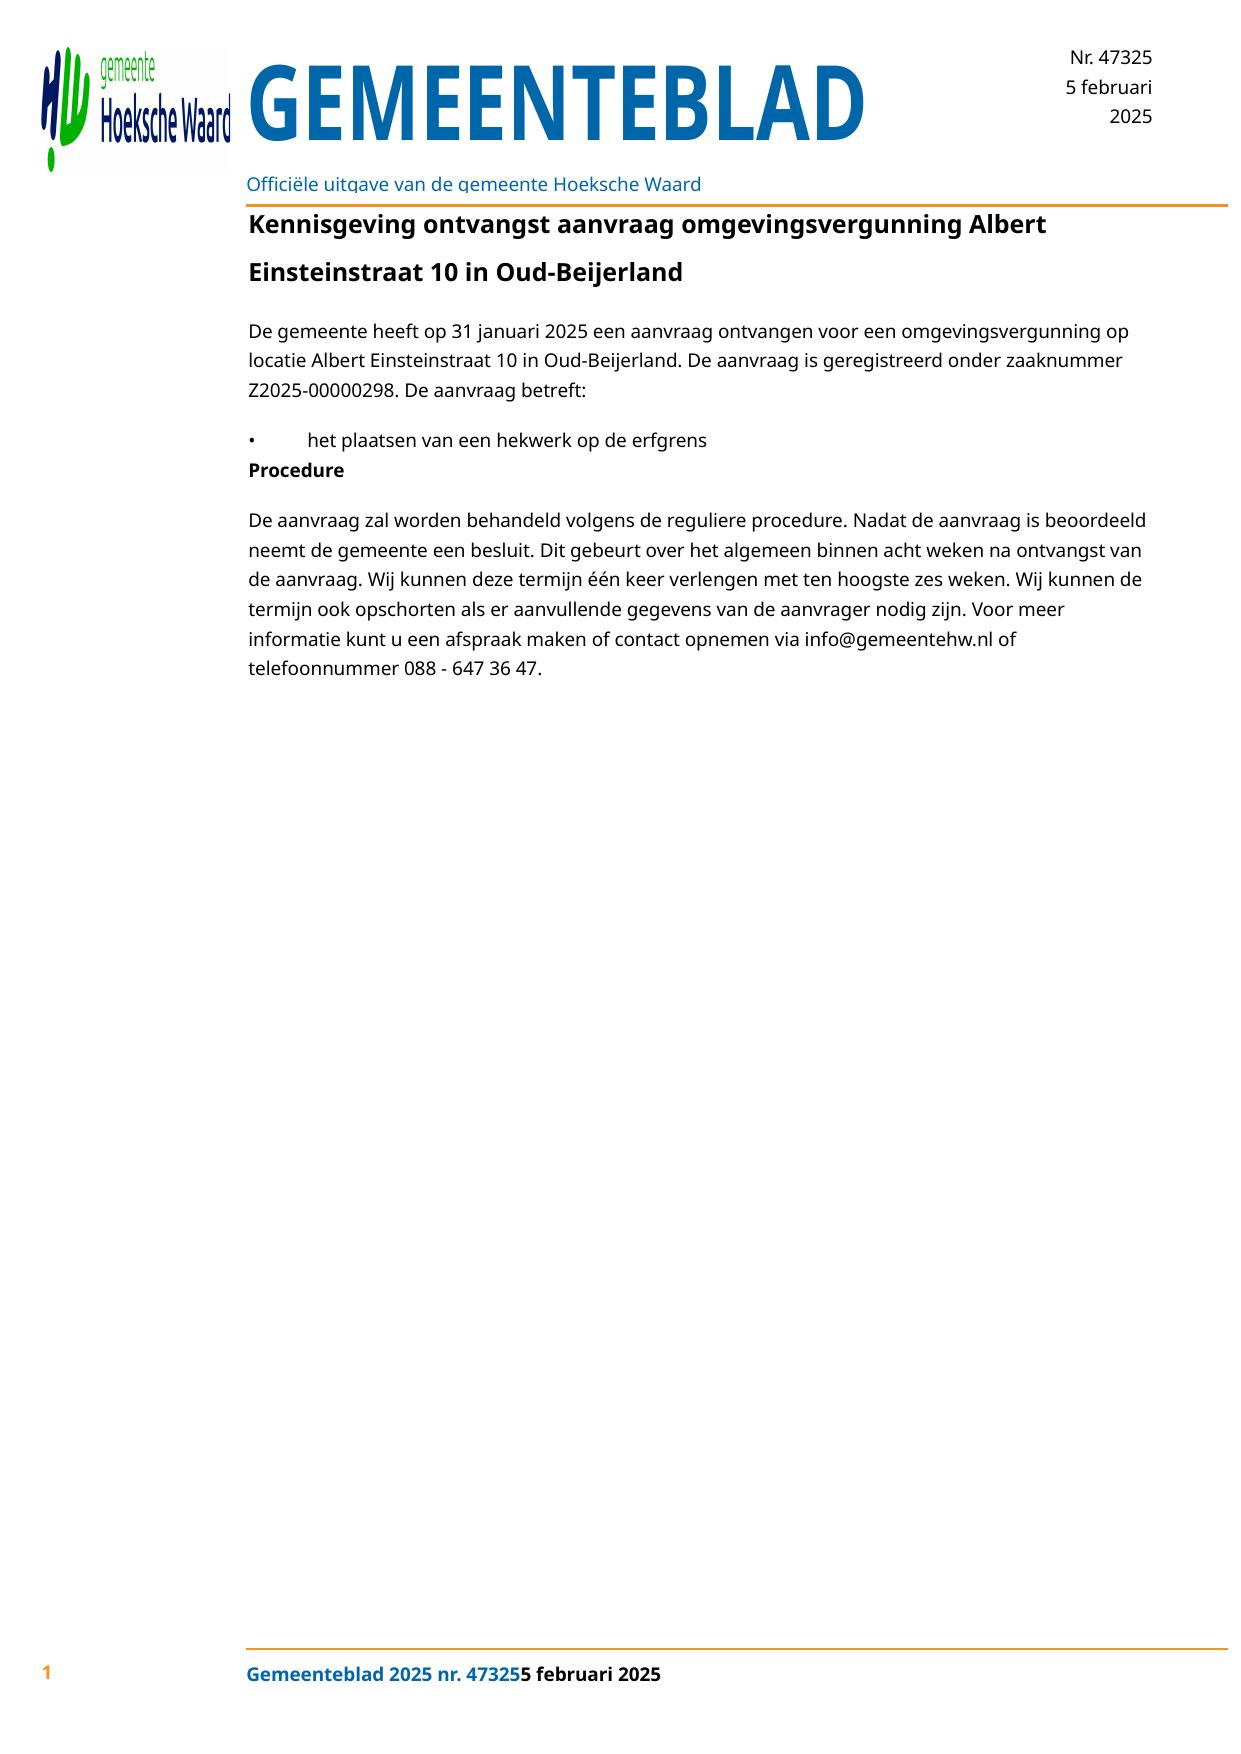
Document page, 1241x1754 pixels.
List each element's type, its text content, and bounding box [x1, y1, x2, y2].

text Kennisgeving ontvangst aanvraag omgevingsvergunning Albert Einsteinstraat 10 in Oud-Beijerland [248, 207, 1152, 288]
text Procedure [248, 457, 1152, 483]
list het plaatsen van een hekwerk op de erfgrens [248, 427, 1152, 453]
text De aanvraag zal worden behandeld volgens de reguliere procedure. Nadat de aanvraag is beoordeeld neemt de gemeente een besluit. Dit gebeurt over het algemeen binnen acht weken na ontvangst van de aanvraag. Wij kunnen deze termijn één keer verlengen met ten hoogste zes weken. Wij kunnen de termijn ook opschorten als er aanvullende gegevens van de aanvrager nodig zijn. Voor meer informatie kunt u een afspraak maken of contact opnemen via info@gemeentehw.nl of telefoonnummer 088 - 647 36 47. [248, 507, 1152, 681]
picture [41, 47, 231, 172]
text De gemeente heeft op 31 januari 2025 een aanvraag ontvangen voor een omgevingsvergunning op locatie Albert Einsteinstraat 10 in Oud-Beijerland. De aanvraag is geregistreerd onder zaaknummer Z2025-00000298. De aanvraag betreft: [248, 318, 1152, 403]
